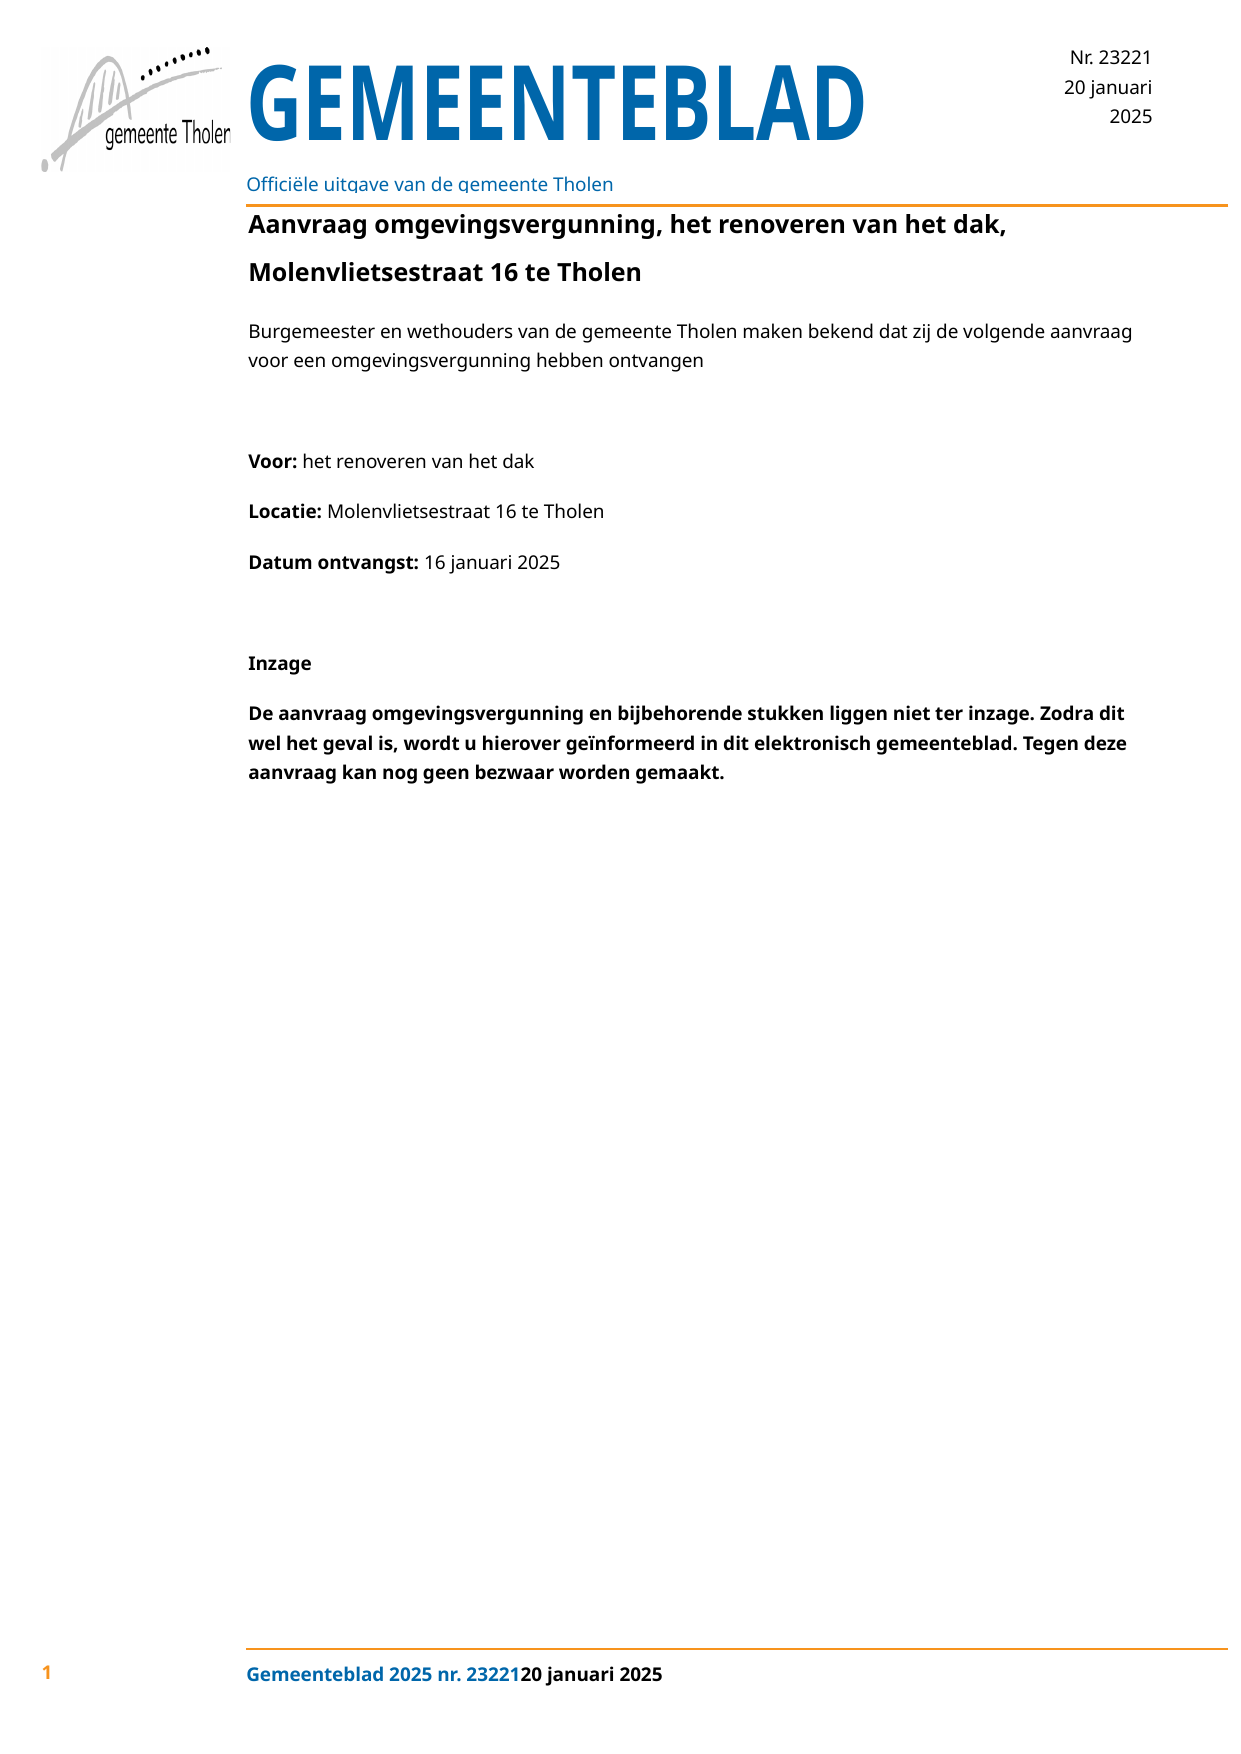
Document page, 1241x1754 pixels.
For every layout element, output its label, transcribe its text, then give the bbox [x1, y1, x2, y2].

text Burgemeester en wethouders van de gemeente Tholen maken bekend dat zij de volgende aanvraag voor een omgevingsvergunning hebben ontvangen [248, 318, 1152, 373]
text Datum ontvangst: 16 januari 2025 [248, 549, 1152, 575]
text Inzage [248, 650, 1152, 676]
text Aanvraag omgevingsvergunning, het renoveren van het dak, Molenvlietsestraat 16 te Tholen [248, 207, 1152, 288]
text De aanvraag omgevingsvergunning en bijbehorende stukken liggen niet ter inzage. Zodra dit wel het geval is, wordt u hierover geïnformeerd in dit elektronisch gemeenteblad. Tegen deze aanvraag kan nog geen bezwaar worden gemaakt. [248, 700, 1152, 785]
text Voor: het renoveren van het dak [248, 448, 1152, 474]
picture [41, 47, 231, 172]
text Locatie: Molenvlietsestraat 16 te Tholen [248, 499, 1152, 524]
